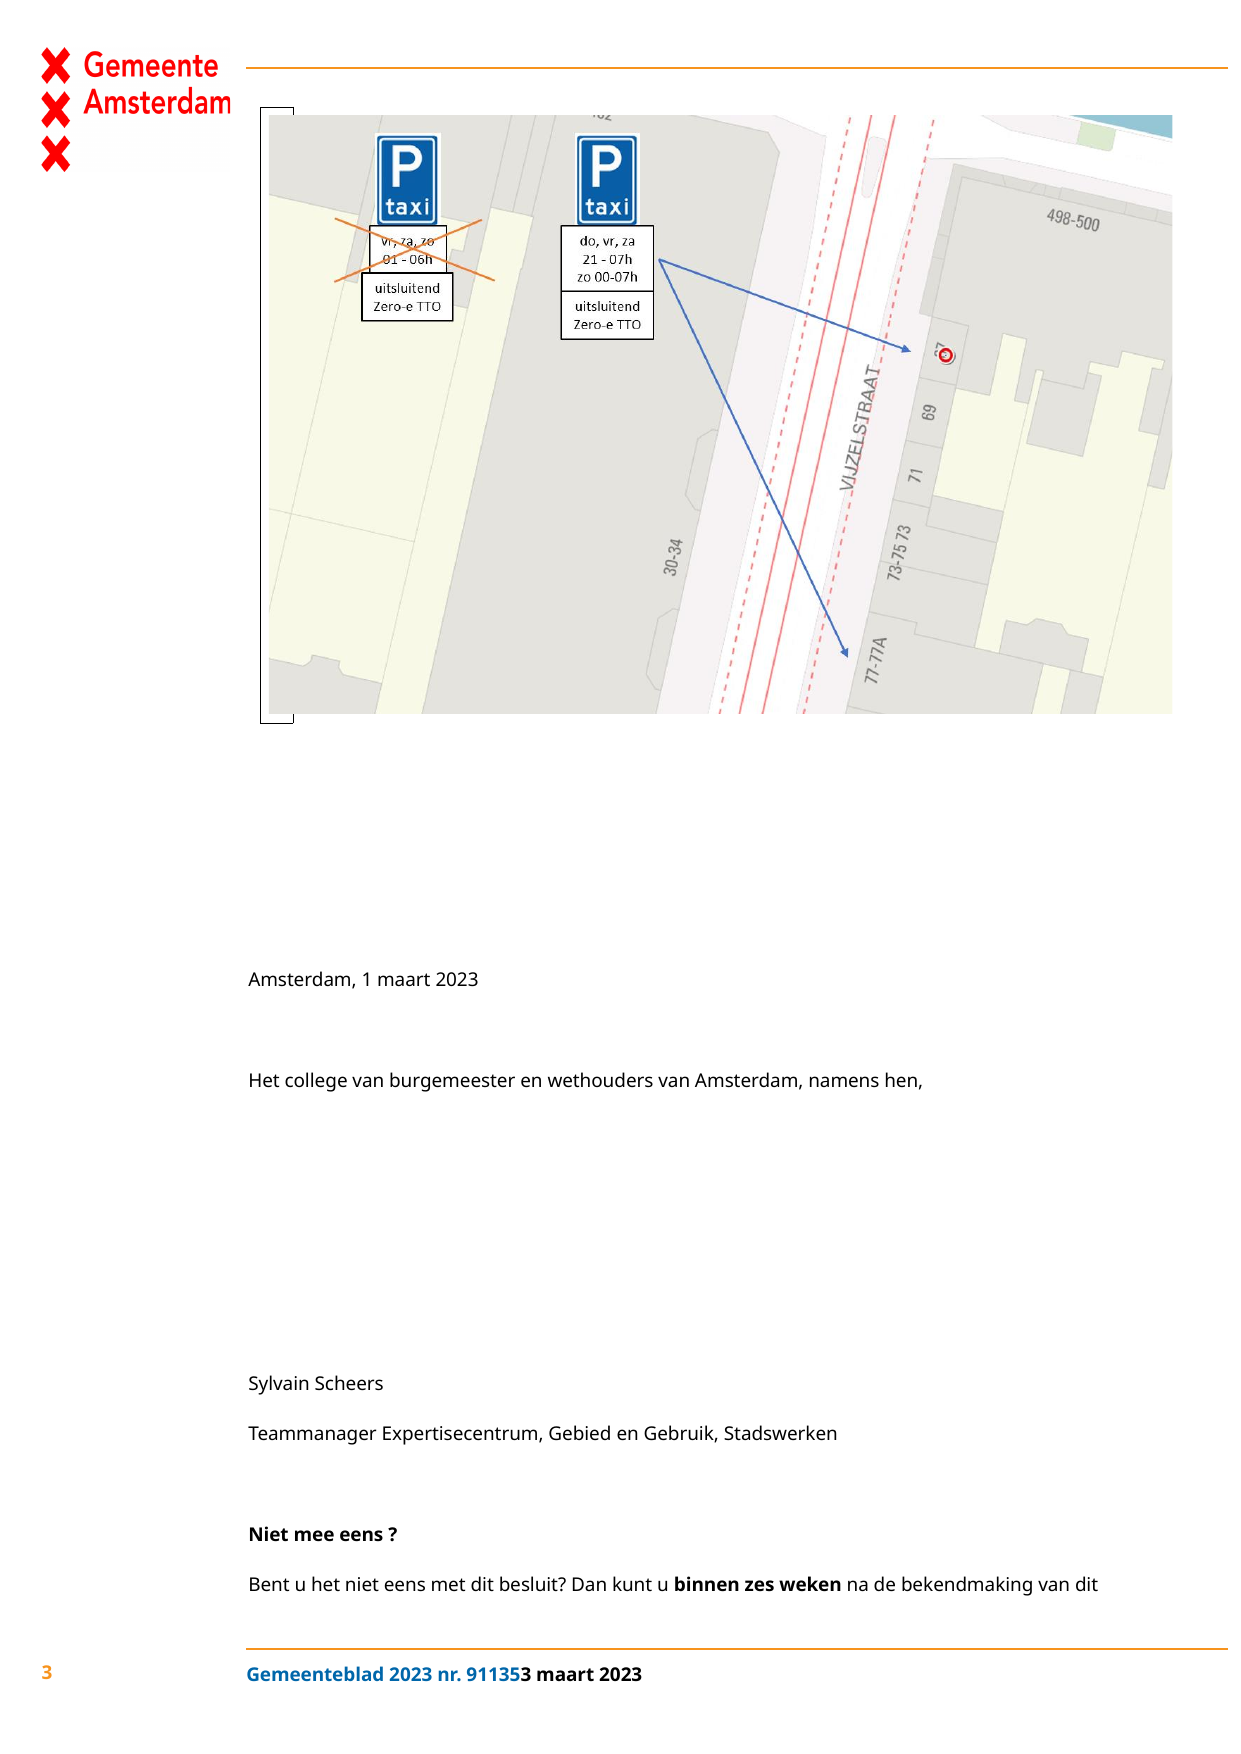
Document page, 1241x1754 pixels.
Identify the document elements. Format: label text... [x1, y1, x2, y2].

text Niet mee eens ? [248, 1521, 1152, 1547]
text Teammanager Expertisecentrum, Gebied en Gebruik, Stadswerken [248, 1420, 1152, 1446]
picture [268, 115, 1173, 714]
text Sylvain Scheers [248, 1370, 1152, 1396]
text Bent u het niet eens met dit besluit? Dan kunt u binnen zes weken na de bekendmaking van dit [248, 1572, 1152, 1597]
text Amsterdam, 1 maart 2023 [248, 967, 1152, 992]
text Het college van burgemeester en wethouders van Amsterdam, namens hen, [248, 1067, 1152, 1093]
picture [41, 47, 231, 172]
